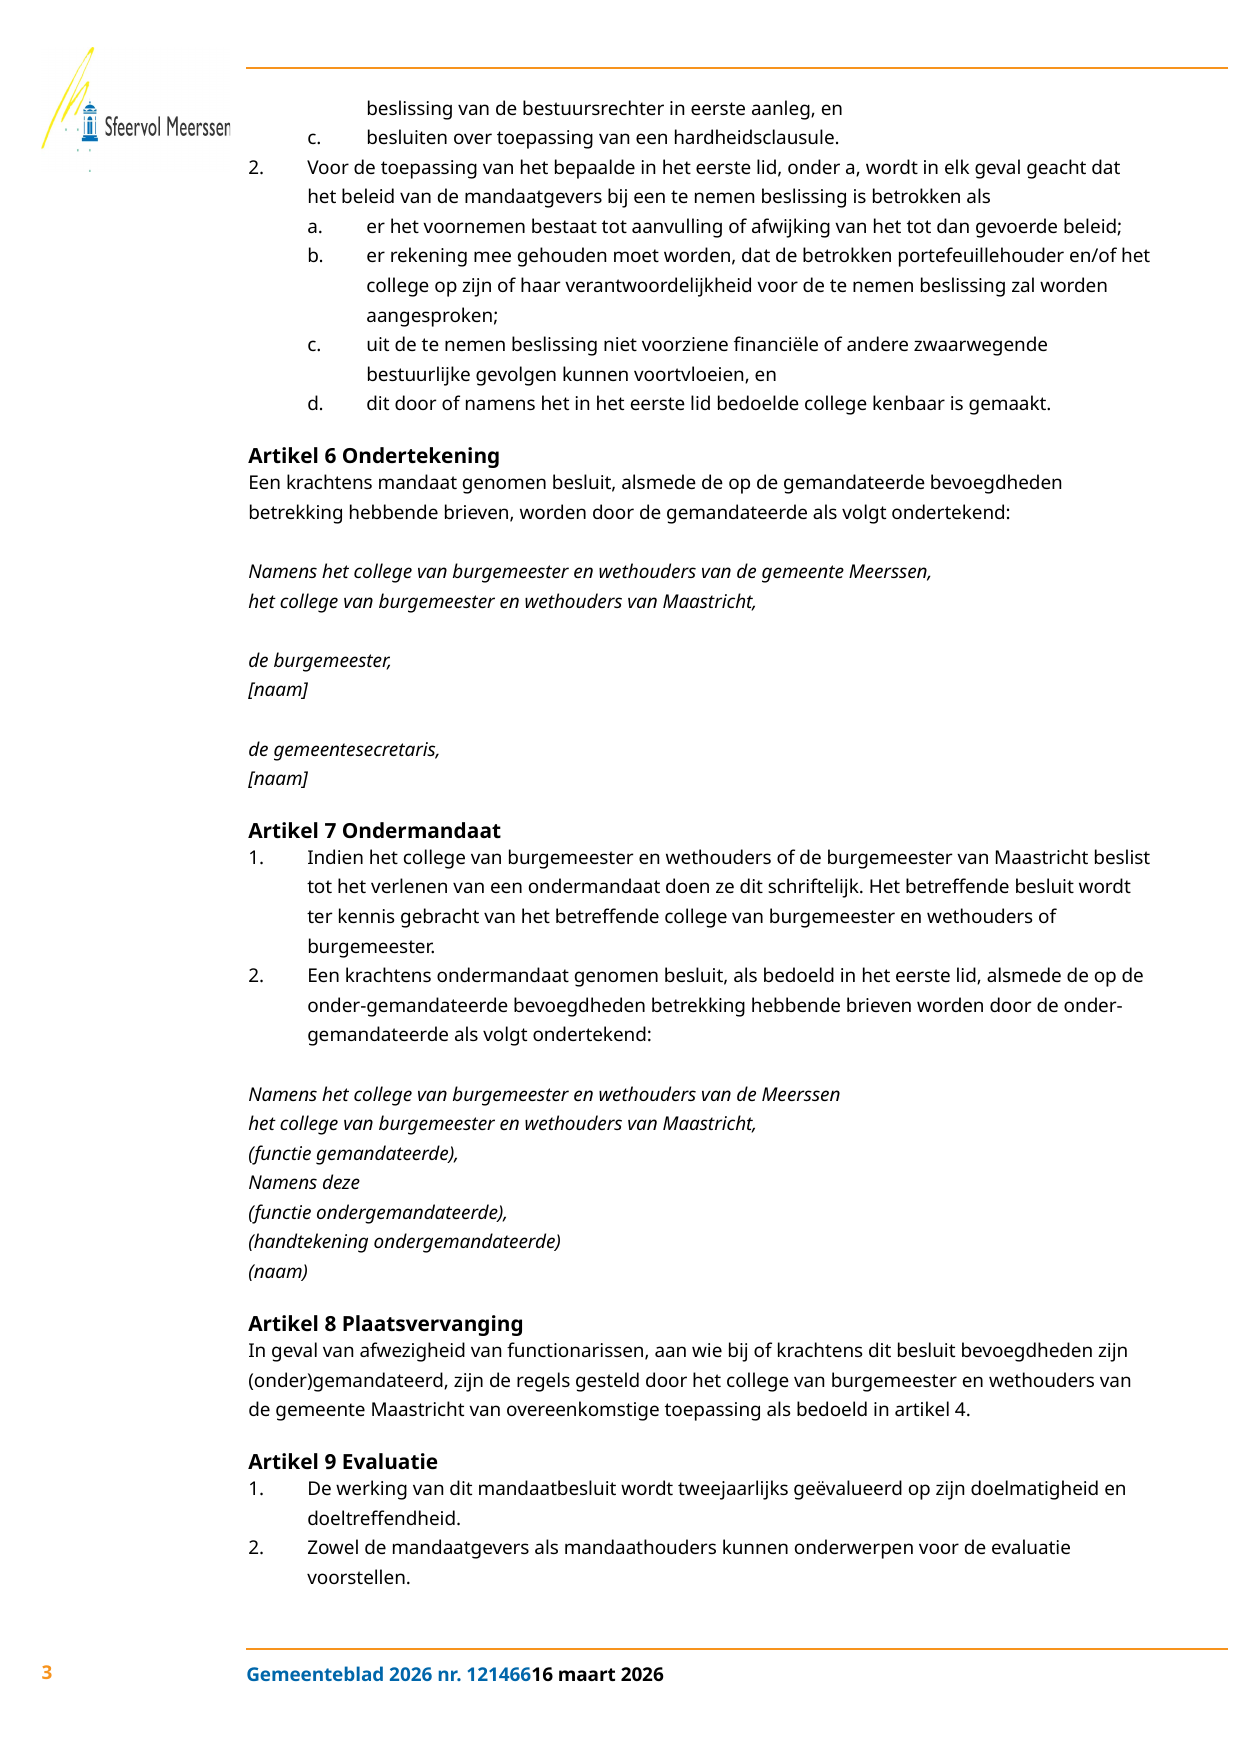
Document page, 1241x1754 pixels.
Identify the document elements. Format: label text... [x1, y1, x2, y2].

list De werking van dit mandaatbesluit wordt tweejaarlijks geëvalueerd op zijn doelmatigheid en doeltreffendheid. [248, 1475, 1152, 1531]
text (functie gemandateerde), [248, 1140, 1152, 1166]
list uit de te nemen beslissing niet voorziene financiële of andere zwaarwegende bestuurlijke gevolgen kunnen voortvloeien, en [307, 331, 1152, 387]
text (handtekening ondergemandateerde) [248, 1229, 1152, 1254]
text [naam] [248, 765, 1152, 791]
text Een krachtens mandaat genomen besluit, alsmede de op de gemandateerde bevoegdheden betrekking hebbende brieven, worden door de gemandateerde als volgt ondertekend: [248, 469, 1152, 525]
text het college van burgemeester en wethouders van Maastricht, [248, 588, 1152, 613]
list er het voornemen bestaat tot aanvulling of afwijking van het tot dan gevoerde beleid; [307, 213, 1152, 239]
list beslissing van de bestuursrechter in eerste aanleg, en [307, 95, 1152, 121]
list er rekening mee gehouden moet worden, dat de betrokken portefeuillehouder en/of het college op zijn of haar verantwoordelijkheid voor de te nemen beslissing zal worden aangesproken; [307, 243, 1152, 328]
text de burgemeester, [248, 647, 1152, 673]
text (functie ondergemandateerde), [248, 1199, 1152, 1225]
text Namens het college van burgemeester en wethouders van de gemeente Meerssen, [248, 558, 1152, 584]
text In geval van afwezigheid van functionarissen, aan wie bij of krachtens dit besluit bevoegdheden zijn (onder)gemandateerd, zijn de regels gesteld door het college van burgemeester en wethouders van de gemeente Maastricht van overeenkomstige toepassing als bedoeld in artikel 4. [248, 1337, 1152, 1422]
text Namens het college van burgemeester en wethouders van de Meerssen [248, 1081, 1152, 1107]
text het college van burgemeester en wethouders van Maastricht, [248, 1110, 1152, 1136]
text (naam) [248, 1258, 1152, 1284]
text Artikel 8 Plaatsvervanging [248, 1309, 1152, 1337]
list dit door of namens het in het eerste lid bedoelde college kenbaar is gemaakt. [307, 391, 1152, 416]
list Zowel de mandaatgevers als mandaathouders kunnen onderwerpen voor de evaluatie voorstellen. [248, 1534, 1152, 1590]
list Indien het college van burgemeester en wethouders of de burgemeester van Maastricht beslist tot het verlenen van een ondermandaat doen ze dit schriftelijk. Het betreffende besluit wordt ter kennis gebracht van het betreffende college van burgemeester en wethouders of burgemeester. [248, 844, 1152, 959]
text Artikel 7 Ondermandaat [248, 816, 1152, 844]
list Een krachtens ondermandaat genomen besluit, als bedoeld in het eerste lid, alsmede de op de onder-gemandateerde bevoegdheden betrekking hebbende brieven worden door de onder-gemandateerde als volgt ondertekend: [248, 962, 1152, 1047]
text [naam] [248, 677, 1152, 702]
picture [41, 47, 231, 172]
text de gemeentesecretaris, [248, 736, 1152, 761]
list besluiten over toepassing van een hardheidsclausule. [307, 124, 1152, 150]
text Namens deze [248, 1169, 1152, 1195]
text Artikel 6 Ondertekening [248, 441, 1152, 469]
text Artikel 9 Evaluatie [248, 1447, 1152, 1475]
list Voor de toepassing van het bepaalde in het eerste lid, onder a, wordt in elk geval geacht dat het beleid van de mandaatgevers bij een te nemen beslissing is betrokken als [248, 154, 1152, 209]
